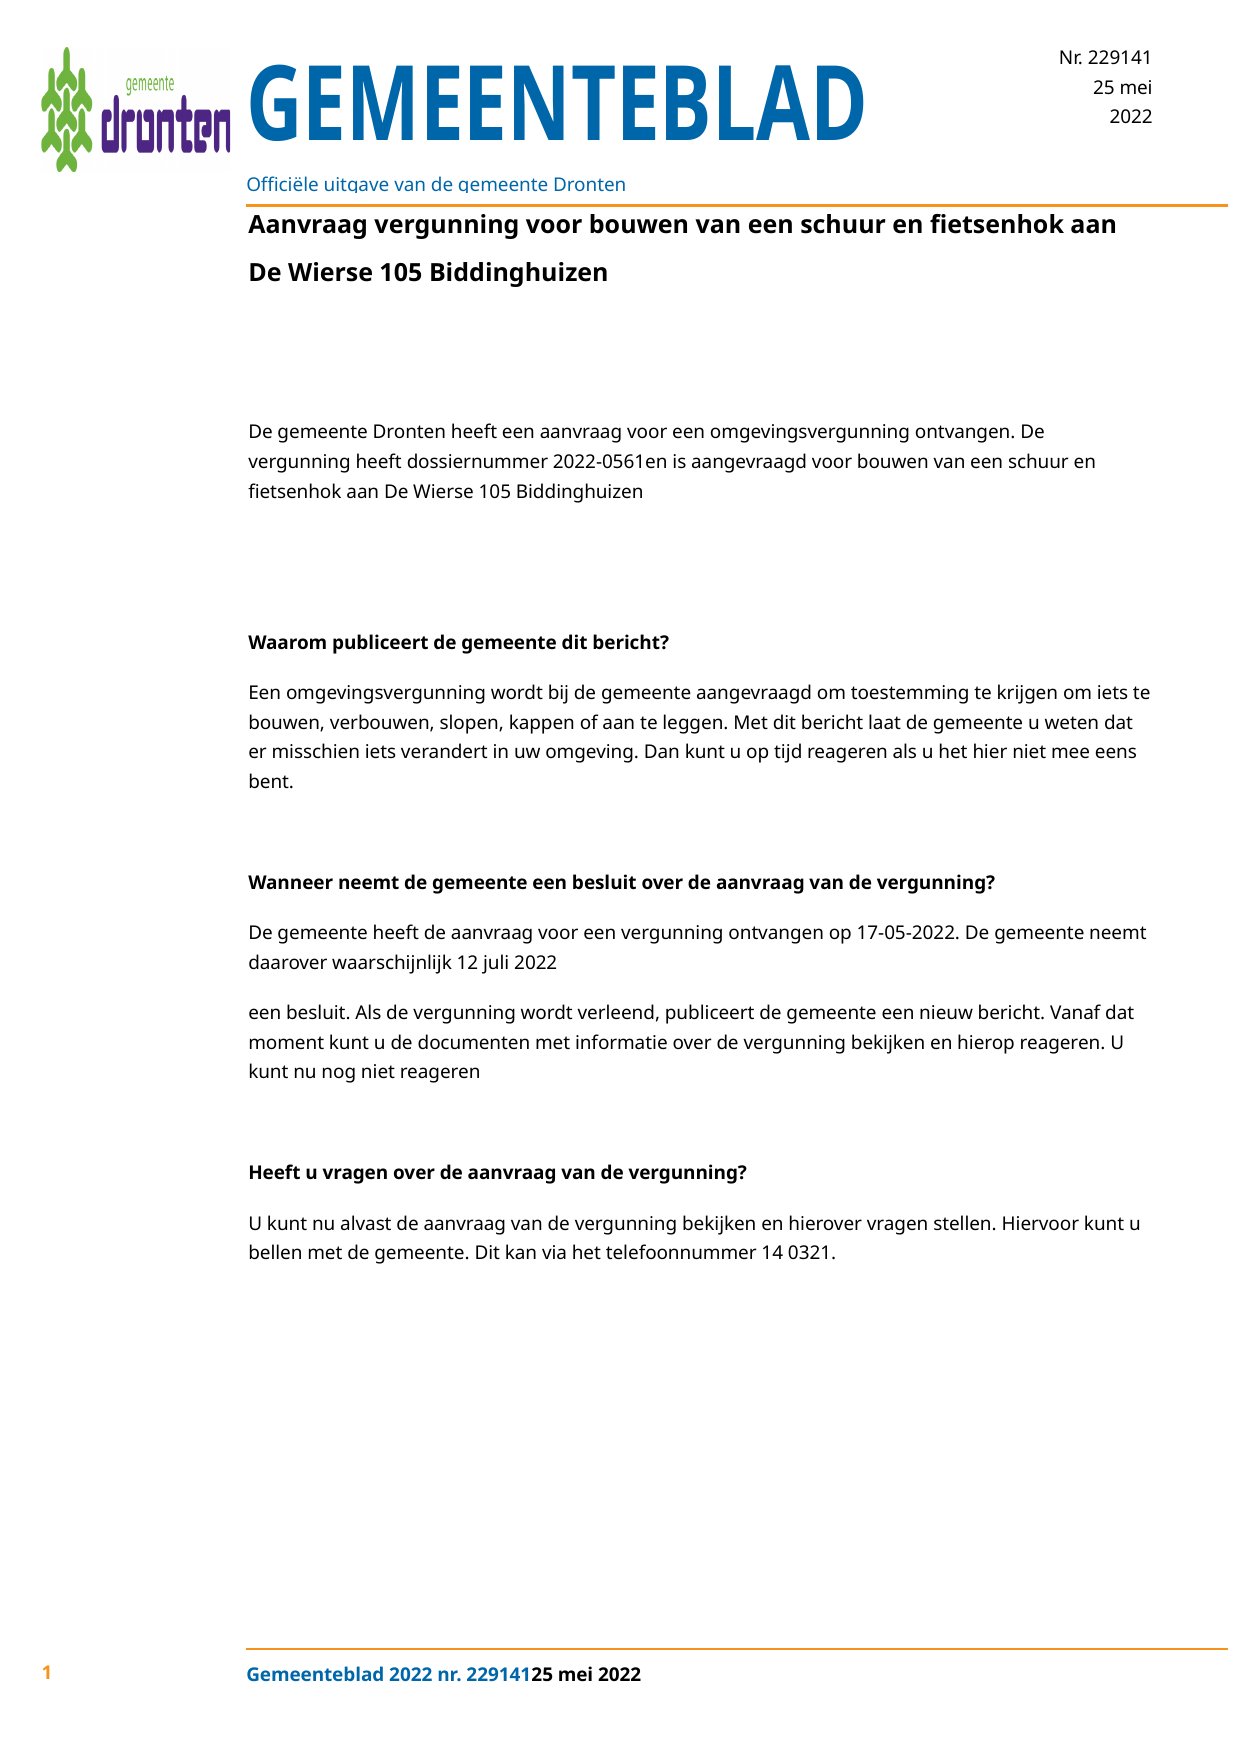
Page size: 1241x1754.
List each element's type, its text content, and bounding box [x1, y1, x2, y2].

picture [41, 47, 231, 172]
text Een omgevingsvergunning wordt bij de gemeente aangevraagd om toestemming te krijgen om iets te bouwen, verbouwen, slopen, kappen of aan te leggen. Met dit bericht laat de gemeente u weten dat er misschien iets verandert in uw omgeving. Dan kunt u op tijd reageren als u het hier niet mee eens bent. [248, 679, 1152, 794]
text De gemeente heeft de aanvraag voor een vergunning ontvangen op 17-05-2022. De gemeente neemt daarover waarschijnlijk 12 juli 2022 [248, 919, 1152, 975]
text Heeft u vragen over de aanvraag van de vergunning? [248, 1159, 1152, 1185]
text Wanneer neemt de gemeente een besluit over de aanvraag van de vergunning? [248, 869, 1152, 895]
text Waarom publiceert de gemeente dit bericht? [248, 629, 1152, 655]
text De gemeente Dronten heeft een aanvraag voor een omgevingsvergunning ontvangen. De vergunning heeft dossiernummer 2022-0561en is aangevraagd voor bouwen van een schuur en fietsenhok aan De Wierse 105 Biddinghuizen [248, 419, 1152, 504]
text een besluit. Als de vergunning wordt verleend, publiceert de gemeente een nieuw bericht. Vanaf dat moment kunt u de documenten met informatie over de vergunning bekijken en hierop reageren. U kunt nu nog niet reageren [248, 999, 1152, 1084]
text Aanvraag vergunning voor bouwen van een schuur en fietsenhok aan De Wierse 105 Biddinghuizen [248, 207, 1152, 288]
text U kunt nu alvast de aanvraag van de vergunning bekijken en hierover vragen stellen. Hiervoor kunt u bellen met de gemeente. Dit kan via het telefoonnummer 14 0321. [248, 1210, 1152, 1265]
